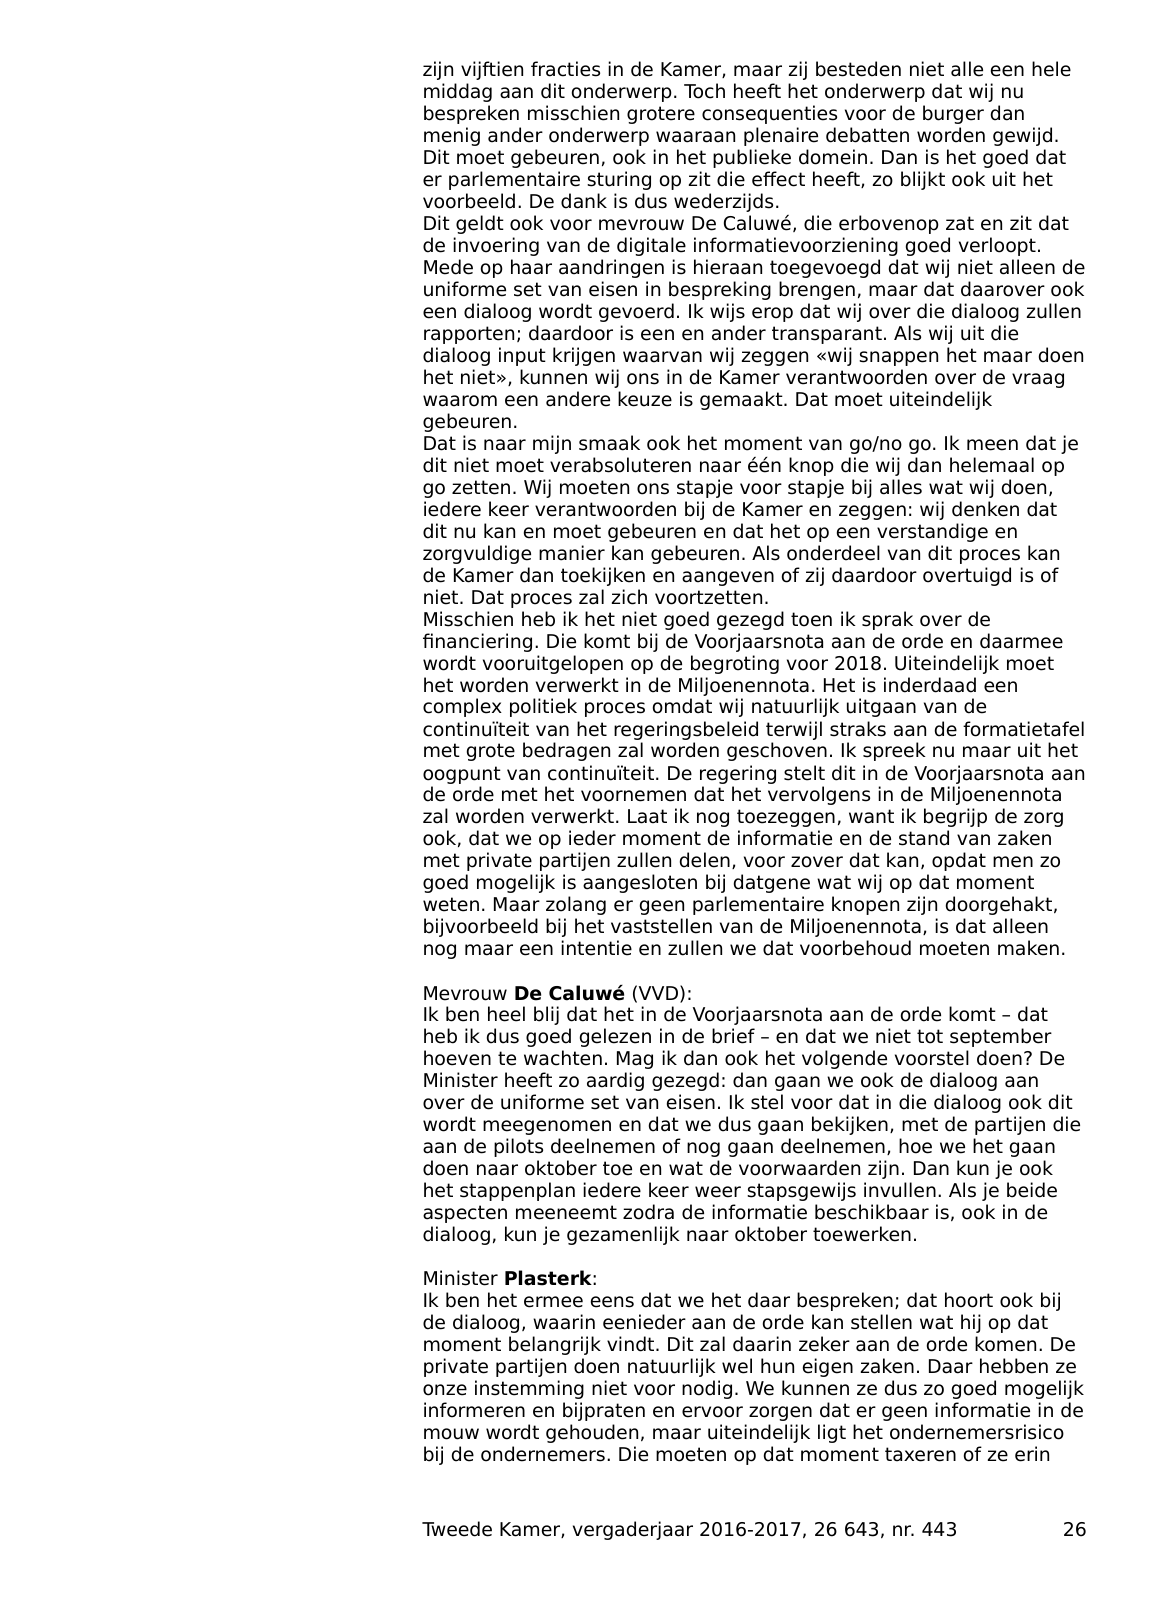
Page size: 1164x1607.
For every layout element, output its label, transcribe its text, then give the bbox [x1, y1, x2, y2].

text Mevrouw De Caluwé (VVD): [422, 982, 1087, 1004]
text Minister Plasterk: [422, 1268, 1087, 1290]
text Ik ben het ermee eens dat we het daar bespreken; dat hoort ook bij de dialoog, waarin eenieder aan de orde kan stellen wat hij op dat moment belangrijk vindt. Dit zal daarin zeker aan de orde komen. De private partijen doen natuurlijk wel hun eigen zaken. Daar hebben ze onze instemming niet voor nodig. We kunnen ze dus zo goed mogelijk informeren en bijpraten en ervoor zorgen dat er geen informatie in de mouw wordt gehouden, maar uiteindelijk ligt het ondernemersrisico bij de ondernemers. Die moeten op dat moment taxeren of ze erin [422, 1290, 1087, 1466]
text Dit geldt ook voor mevrouw De Caluwé, die erbovenop zat en zit dat de invoering van de digitale informatievoorziening goed verloopt. Mede op haar aandringen is hieraan toegevoegd dat wij niet alleen de uniforme set van eisen in bespreking brengen, maar dat daarover ook een dialoog wordt gevoerd. Ik wijs erop dat wij over die dialoog zullen rapporten; daardoor is een en ander transparant. Als wij uit die dialoog input krijgen waarvan wij zeggen «wij snappen het maar doen het niet», kunnen wij ons in de Kamer verantwoorden over de vraag waarom een andere keuze is gemaakt. Dat moet uiteindelijk gebeuren. [422, 213, 1087, 433]
text Misschien heb ik het niet goed gezegd toen ik sprak over de financiering. Die komt bij de Voorjaarsnota aan de orde en daarmee wordt vooruitgelopen op de begroting voor 2018. Uiteindelijk moet het worden verwerkt in de Miljoenennota. Het is inderdaad een complex politiek proces omdat wij natuurlijk uitgaan van de continuïteit van het regeringsbeleid terwijl straks aan de formatietafel met grote bedragen zal worden geschoven. Ik spreek nu maar uit het oogpunt van continuïteit. De regering stelt dit in de Voorjaarsnota aan de orde met het voornemen dat het vervolgens in de Miljoenennota zal worden verwerkt. Laat ik nog toezeggen, want ik begrijp de zorg ook, dat we op ieder moment de informatie en de stand van zaken met private partijen zullen delen, voor zover dat kan, opdat men zo goed mogelijk is aangesloten bij datgene wat wij op dat moment weten. Maar zolang er geen parlementaire knopen zijn doorgehakt, bijvoorbeeld bij het vaststellen van de Miljoenennota, is dat alleen nog maar een intentie en zullen we dat voorbehoud moeten maken. [422, 608, 1087, 960]
text Ik ben heel blij dat het in de Voorjaarsnota aan de orde komt – dat heb ik dus goed gelezen in de brief – en dat we niet tot september hoeven te wachten. Mag ik dan ook het volgende voorstel doen? De Minister heeft zo aardig gezegd: dan gaan we ook de dialoog aan over de uniforme set van eisen. Ik stel voor dat in die dialoog ook dit wordt meegenomen en dat we dus gaan bekijken, met de partijen die aan de pilots deelnemen of nog gaan deelnemen, hoe we het gaan doen naar oktober toe en wat de voorwaarden zijn. Dan kun je ook het stappenplan iedere keer weer stapsgewijs invullen. Als je beide aspecten meeneemt zodra de informatie beschikbaar is, ook in de dialoog, kun je gezamenlijk naar oktober toewerken. [422, 1004, 1087, 1246]
text Dat is naar mijn smaak ook het moment van go/no go. Ik meen dat je dit niet moet verabsoluteren naar één knop die wij dan helemaal op go zetten. Wij moeten ons stapje voor stapje bij alles wat wij doen, iedere keer verantwoorden bij de Kamer en zeggen: wij denken dat dit nu kan en moet gebeuren en dat het op een verstandige en zorgvuldige manier kan gebeuren. Als onderdeel van dit proces kan de Kamer dan toekijken en aangeven of zij daardoor overtuigd is of niet. Dat proces zal zich voortzetten. [422, 433, 1087, 608]
text zijn vijftien fracties in de Kamer, maar zij besteden niet alle een hele middag aan dit onderwerp. Toch heeft het onderwerp dat wij nu bespreken misschien grotere consequenties voor de burger dan menig ander onderwerp waaraan plenaire debatten worden gewijd. Dit moet gebeuren, ook in het publieke domein. Dan is het goed dat er parlementaire sturing op zit die effect heeft, zo blijkt ook uit het voorbeeld. De dank is dus wederzijds. [422, 59, 1087, 213]
